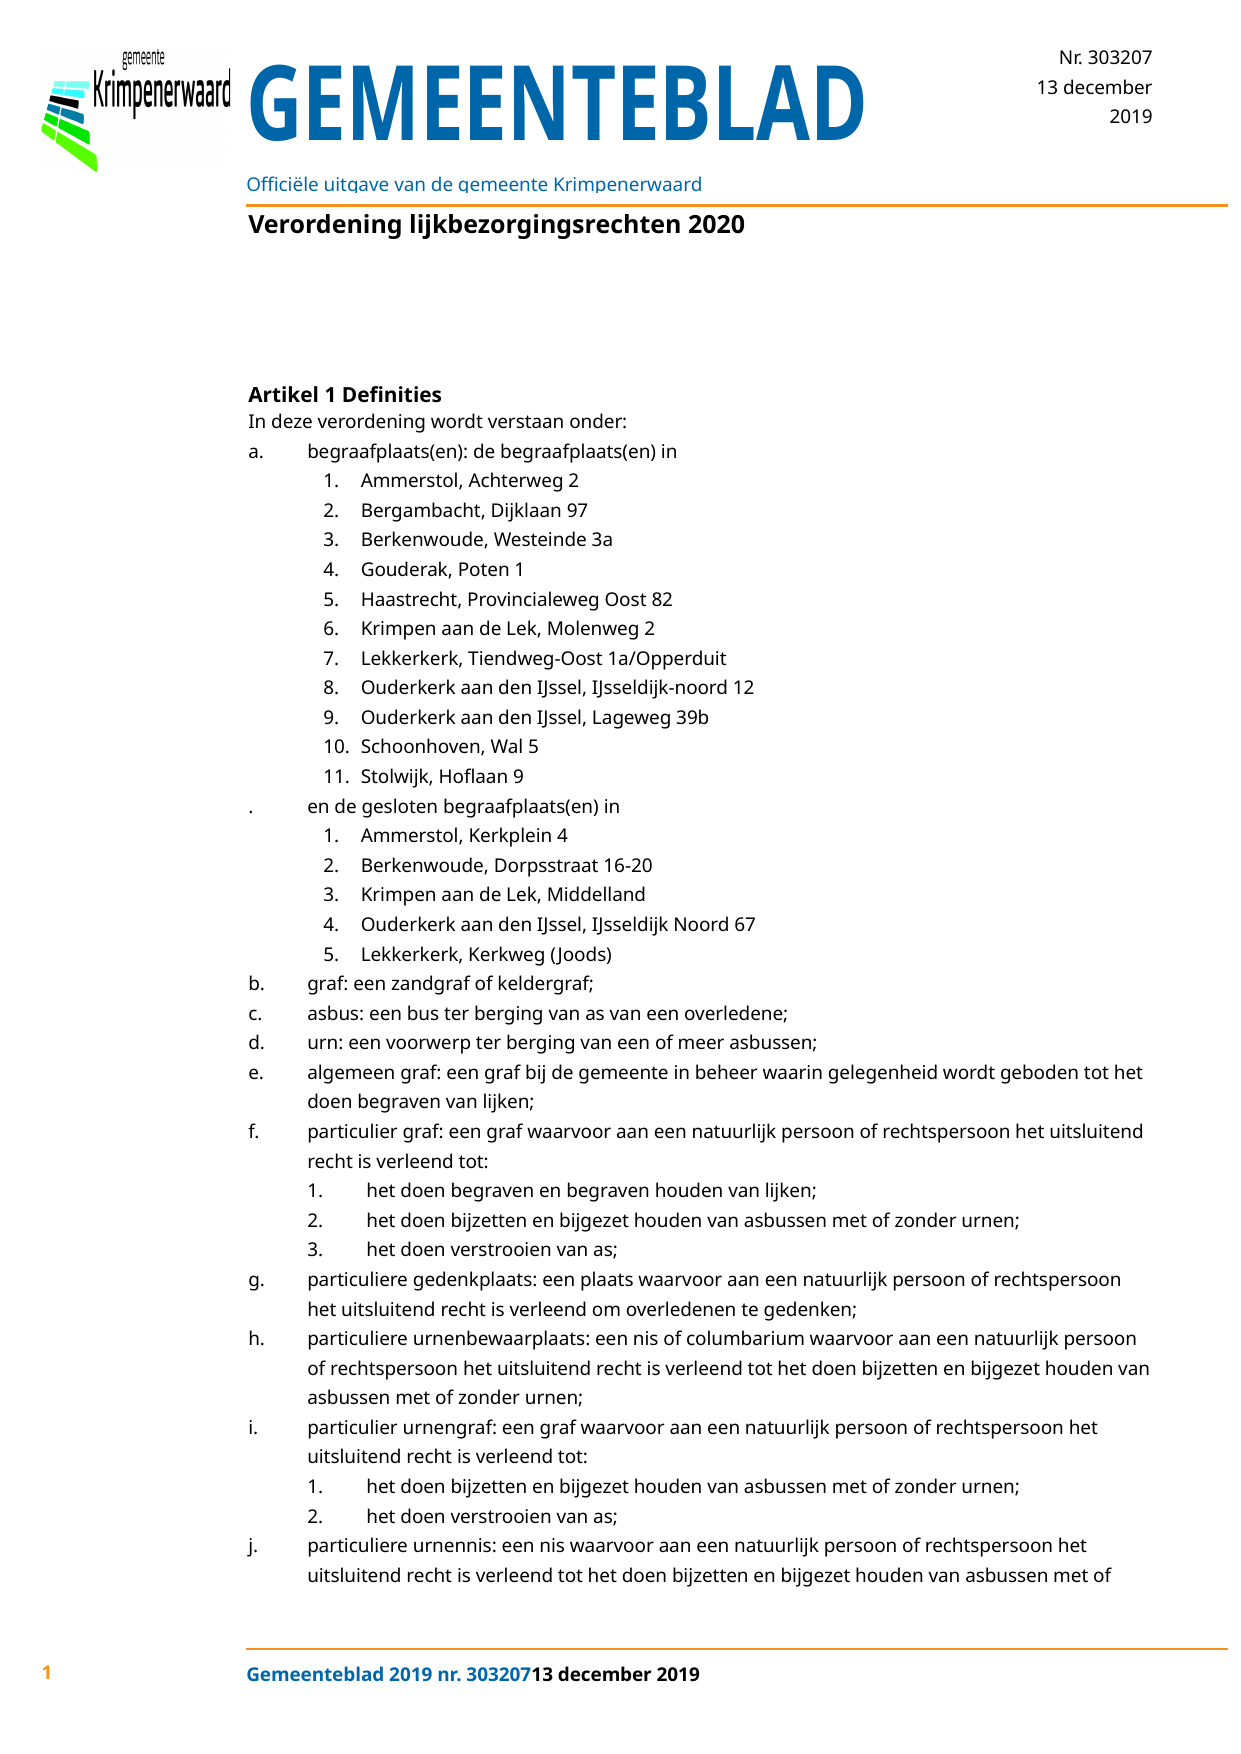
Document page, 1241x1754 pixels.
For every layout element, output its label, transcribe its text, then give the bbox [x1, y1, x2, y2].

list particuliere gedenkplaats: een plaats waarvoor aan een natuurlijk persoon of rechtspersoon het uitsluitend recht is verleend om overledenen te gedenken; [248, 1266, 1152, 1322]
list Ammerstol, Kerkplein 4 [323, 822, 1152, 848]
list begraafplaats(en): de begraafplaats(en) in [248, 438, 1152, 464]
list Krimpen aan de Lek, Middelland [323, 882, 1152, 907]
list particulier graf: een graf waarvoor aan een natuurlijk persoon of rechtspersoon het uitsluitend recht is verleend tot: [248, 1118, 1152, 1174]
picture [41, 47, 231, 172]
list Ammerstol, Achterweg 2 [323, 467, 1152, 493]
text In deze verordening wordt verstaan onder: [248, 408, 1152, 434]
list Lekkerkerk, Kerkweg (Joods) [323, 941, 1152, 967]
list het doen verstrooien van as; [307, 1503, 1152, 1529]
list Schoonhoven, Wal 5 [323, 734, 1152, 759]
list Berkenwoude, Westeinde 3a [323, 527, 1152, 552]
list Gouderak, Poten 1 [323, 556, 1152, 582]
list graf: een zandgraf of keldergraf; [248, 970, 1152, 996]
list urn: een voorwerp ter berging van een of meer asbussen; [248, 1029, 1152, 1055]
list en de gesloten begraafplaats(en) in [248, 793, 1152, 819]
text Artikel 1 Definities [248, 380, 1152, 408]
list het doen begraven en begraven houden van lijken; [307, 1177, 1152, 1203]
list het doen bijzetten en bijgezet houden van asbussen met of zonder urnen; [307, 1207, 1152, 1233]
list asbus: een bus ter berging van as van een overledene; [248, 1000, 1152, 1026]
list algemeen graf: een graf bij de gemeente in beheer waarin gelegenheid wordt geboden tot het doen begraven van lijken; [248, 1059, 1152, 1114]
list Krimpen aan de Lek, Molenweg 2 [323, 615, 1152, 641]
list Lekkerkerk, Tiendweg-Oost 1a/Opperduit [323, 645, 1152, 671]
list particuliere urnennis: een nis waarvoor aan een natuurlijk persoon of rechtspersoon het uitsluitend recht is verleend tot het doen bijzetten en bijgezet houden van asbussen met of [248, 1532, 1152, 1588]
list Ouderkerk aan den IJssel, IJsseldijk Noord 67 [323, 911, 1152, 937]
list Haastrecht, Provincialeweg Oost 82 [323, 586, 1152, 612]
text Verordening lijkbezorgingsrechten 2020 [248, 207, 1152, 241]
list het doen bijzetten en bijgezet houden van asbussen met of zonder urnen; [307, 1473, 1152, 1499]
list Bergambacht, Dijklaan 97 [323, 497, 1152, 523]
list particulier urnengraf: een graf waarvoor aan een natuurlijk persoon of rechtspersoon het uitsluitend recht is verleend tot: [248, 1414, 1152, 1469]
list Ouderkerk aan den IJssel, IJsseldijk-noord 12 [323, 674, 1152, 700]
list particuliere urnenbewaarplaats: een nis of columbarium waarvoor aan een natuurlijk persoon of rechtspersoon het uitsluitend recht is verleend tot het doen bijzetten en bijgezet houden van asbussen met of zonder urnen; [248, 1325, 1152, 1410]
list Ouderkerk aan den IJssel, Lageweg 39b [323, 704, 1152, 730]
list Berkenwoude, Dorpsstraat 16-20 [323, 852, 1152, 878]
list het doen verstrooien van as; [307, 1237, 1152, 1262]
list Stolwijk, Hoflaan 9 [323, 763, 1152, 789]
